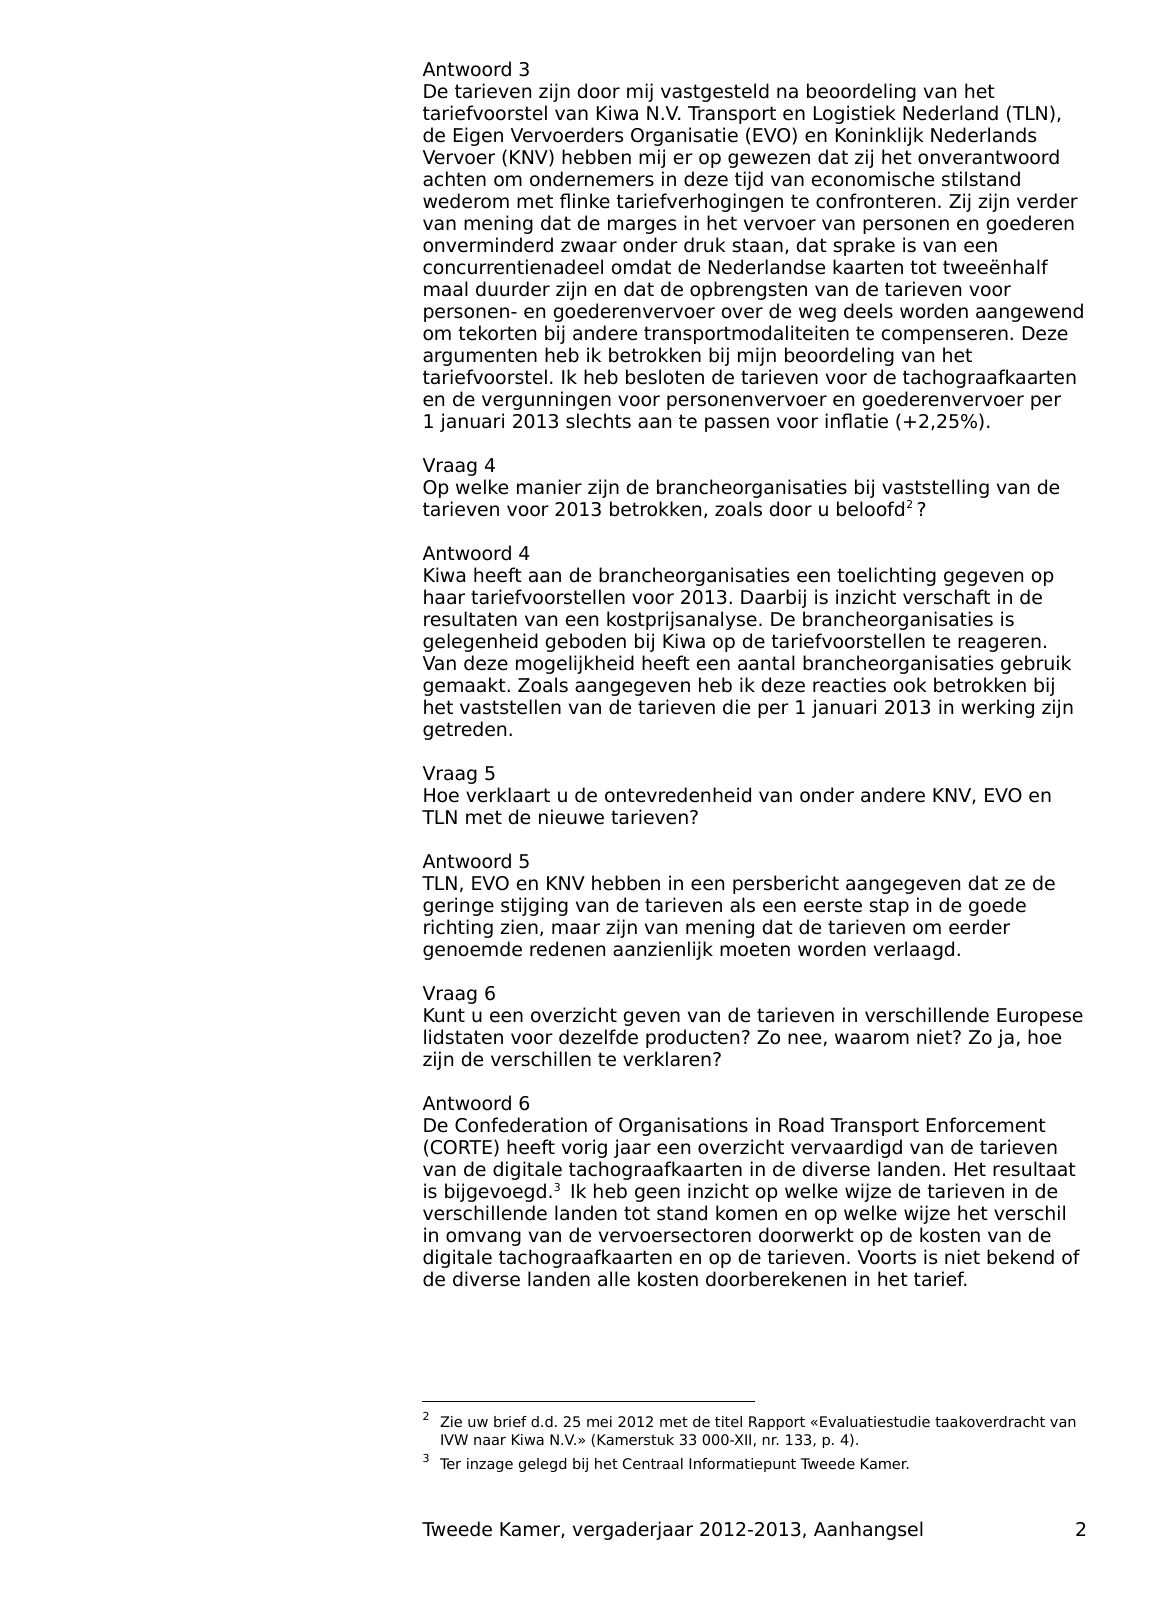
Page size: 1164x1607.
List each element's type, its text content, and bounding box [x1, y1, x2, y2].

text Kunt u een overzicht geven van de tarieven in verschillende Europese lidstaten voor dezelfde producten? Zo nee, waarom niet? Zo ja, hoe zijn de verschillen te verklaren? [422, 1005, 1087, 1071]
text Hoe verklaart u de ontevredenheid van onder andere KNV, EVO en TLN met de nieuwe tarieven? [422, 785, 1087, 829]
text Antwoord 3 [422, 59, 1087, 81]
text TLN, EVO en KNV hebben in een persbericht aangegeven dat ze de geringe stijging van de tarieven als een eerste stap in de goede richting zien, maar zijn van mening dat de tarieven om eerder genoemde redenen aanzienlijk moeten worden verlaagd. [422, 873, 1087, 961]
text Vraag 6 [422, 983, 1087, 1005]
text Zie uw brief d.d. 25 mei 2012 met de titel Rapport «Evaluatiestudie taakoverdracht van IVW naar Kiwa N.V.» (Kamerstuk 33 000-XII, nr. 133, p. 4). [422, 1410, 1087, 1449]
text Ter inzage gelegd bij het Centraal Informatiepunt Tweede Kamer. [422, 1452, 1087, 1474]
text Antwoord 4 [422, 543, 1087, 565]
text De Confederation of Organisations in Road Transport Enforcement (CORTE) heeft vorig jaar een overzicht vervaardigd van de tarieven van de digitale tachograafkaarten in de diverse landen. Het resultaat is bijgevoegd. Ik heb geen inzicht op welke wijze de tarieven in de verschillende landen tot stand komen en op welke wijze het verschil in omvang van de vervoersectoren doorwerkt op de kosten van de digitale tachograafkaarten en op de tarieven. Voorts is niet bekend of de diverse landen alle kosten doorberekenen in het tarief. [422, 1115, 1087, 1291]
text De tarieven zijn door mij vastgesteld na beoordeling van het tariefvoorstel van Kiwa N.V. Transport en Logistiek Nederland (TLN), de Eigen Vervoerders Organisatie (EVO) en Koninklijk Nederlands Vervoer (KNV) hebben mij er op gewezen dat zij het onverantwoord achten om ondernemers in deze tijd van economische stilstand wederom met flinke tariefverhogingen te confronteren. Zij zijn verder van mening dat de marges in het vervoer van personen en goederen onverminderd zwaar onder druk staan, dat sprake is van een concurrentienadeel omdat de Nederlandse kaarten tot tweeënhalf maal duurder zijn en dat de opbrengsten van de tarieven voor personen- en goederenvervoer over de weg deels worden aangewend om tekorten bij andere transportmodaliteiten te compenseren. Deze argumenten heb ik betrokken bij mijn beoordeling van het tariefvoorstel. Ik heb besloten de tarieven voor de tachograafkaarten en de vergunningen voor personenvervoer en goederenvervoer per 1 januari 2013 slechts aan te passen voor inflatie (+2,25%). [422, 81, 1087, 433]
text Kiwa heeft aan de brancheorganisaties een toelichting gegeven op haar tariefvoorstellen voor 2013. Daarbij is inzicht verschaft in de resultaten van een kostprijsanalyse. De brancheorganisaties is gelegenheid geboden bij Kiwa op de tariefvoorstellen te reageren. Van deze mogelijkheid heeft een aantal brancheorganisaties gebruik gemaakt. Zoals aangegeven heb ik deze reacties ook betrokken bij het vaststellen van de tarieven die per 1 januari 2013 in werking zijn getreden. [422, 565, 1087, 741]
text Antwoord 6 [422, 1093, 1087, 1115]
text Vraag 5 [422, 763, 1087, 785]
text Op welke manier zijn de brancheorganisaties bij vaststelling van de tarieven voor 2013 betrokken, zoals door u beloofd? [422, 477, 1087, 521]
text Antwoord 5 [422, 851, 1087, 873]
text Vraag 4 [422, 455, 1087, 477]
